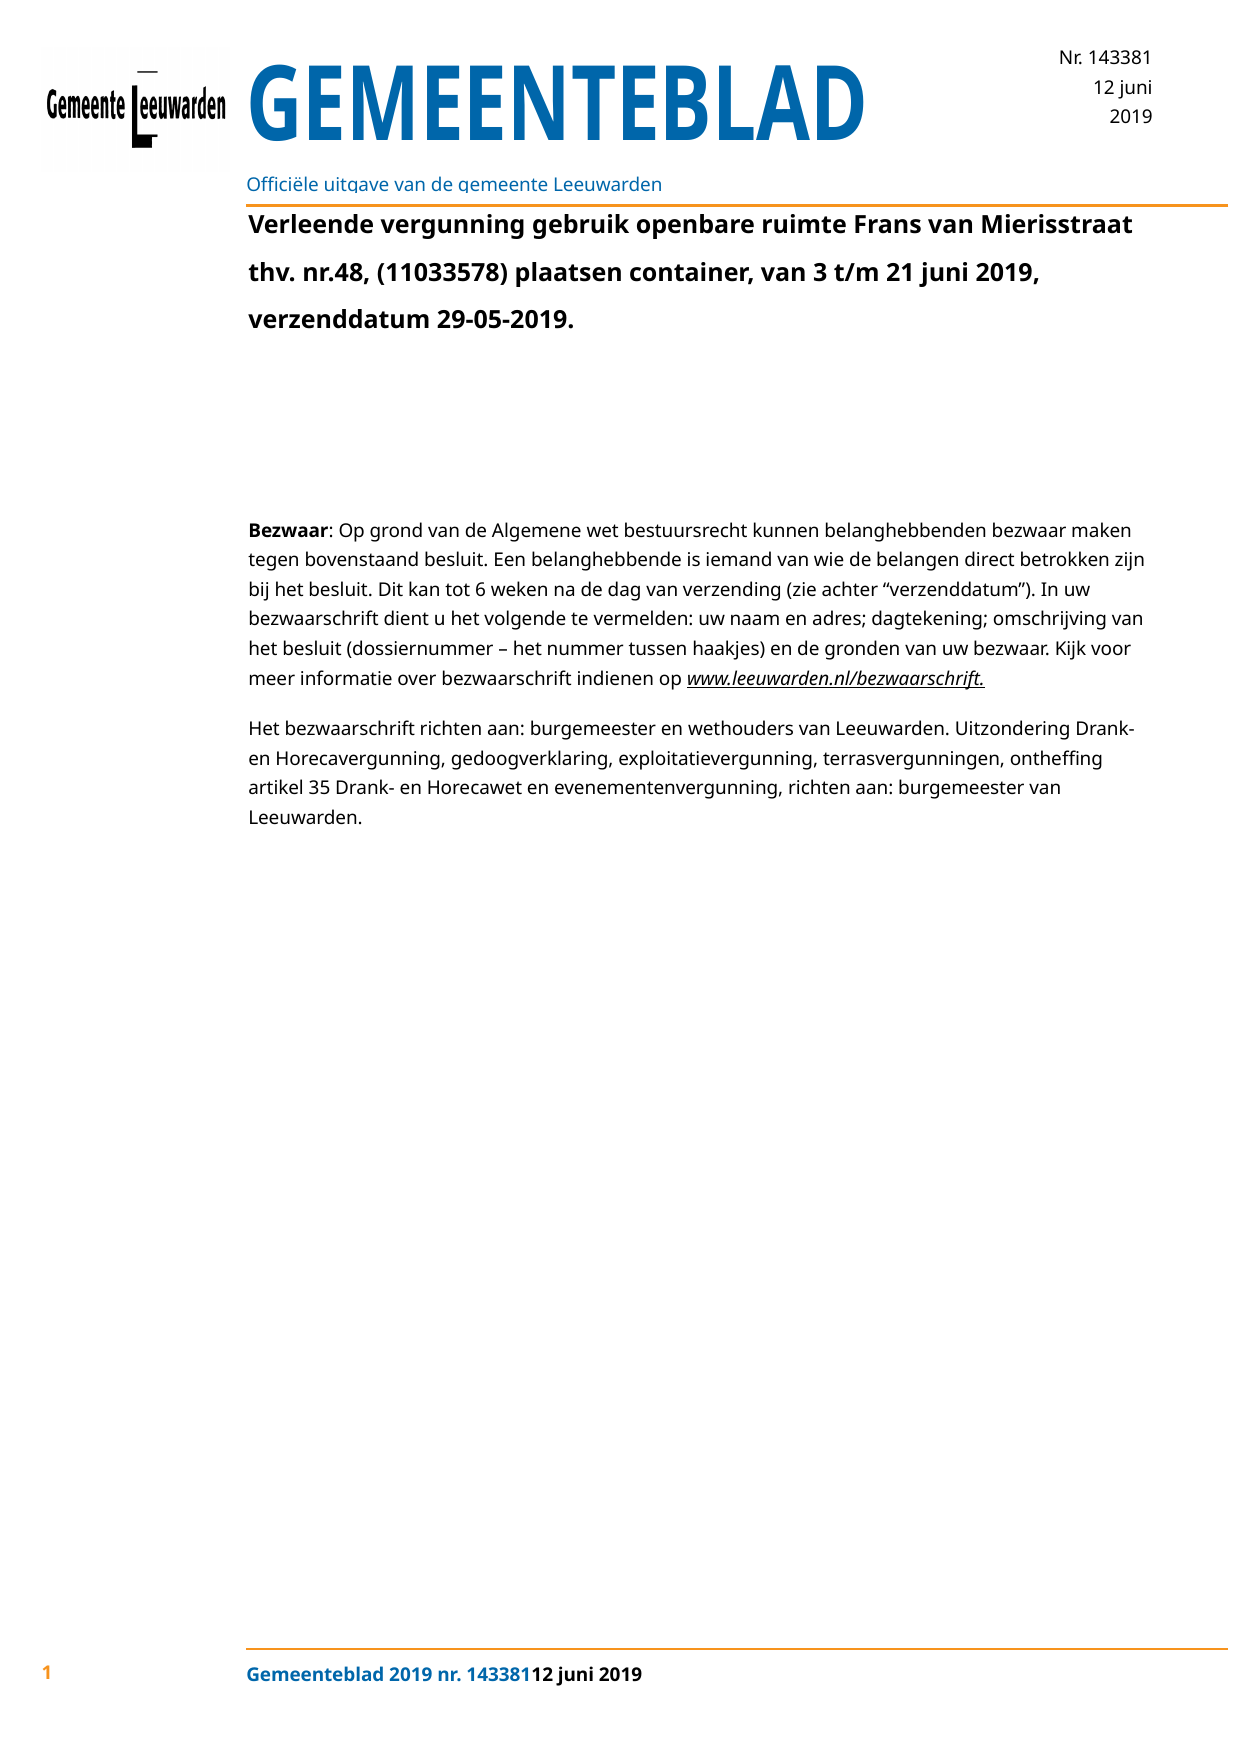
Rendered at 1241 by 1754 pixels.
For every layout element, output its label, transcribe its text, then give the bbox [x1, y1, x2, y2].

text Verleende vergunning gebruik openbare ruimte Frans van Mierisstraat thv. nr.48, (11033578) plaatsen container, van 3 t/m 21 juni 2019, verzenddatum 29-05-2019. [248, 207, 1152, 336]
text Bezwaar: Op grond van de Algemene wet bestuursrecht kunnen belanghebbenden bezwaar maken tegen bovenstaand besluit. Een belanghebbende is iemand van wie de belangen direct betrokken zijn bij het besluit. Dit kan tot 6 weken na de dag van verzending (zie achter “verzenddatum”). In uw bezwaarschrift dient u het volgende te vermelden: uw naam en adres; dagtekening; omschrijving van het besluit (dossiernummer – het nummer tussen haakjes) en de gronden van uw bezwaar. Kijk voor meer informatie over bezwaarschrift indienen op www.leeuwarden.nl/bezwaarschrift. [248, 517, 1152, 690]
picture [41, 47, 231, 172]
text Het bezwaarschrift richten aan: burgemeester en wethouders van Leeuwarden. Uitzondering Drank- en Horecavergunning, gedoogverklaring, exploitatievergunning, terrasvergunningen, ontheffing artikel 35 Drank- en Horecawet en evenementenvergunning, richten aan: burgemeester van Leeuwarden. [248, 715, 1152, 829]
